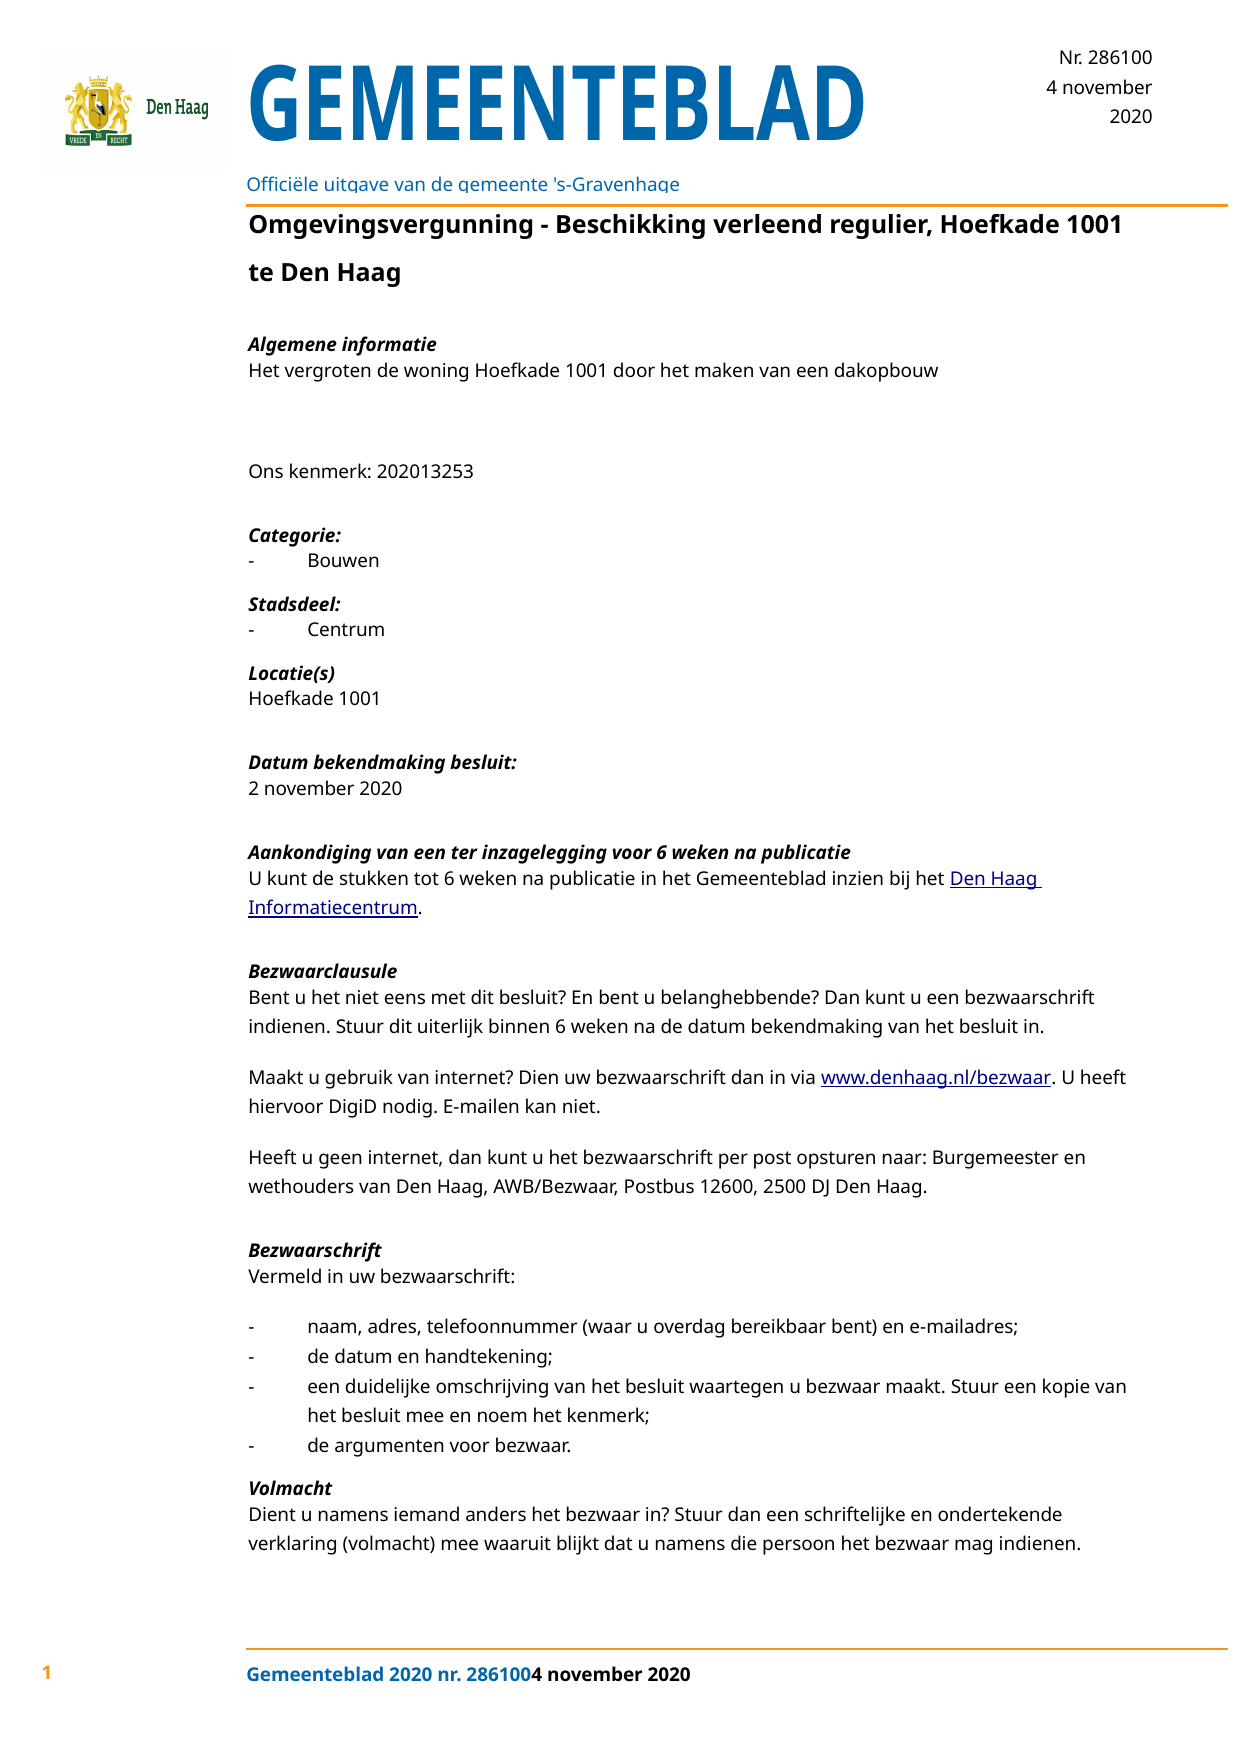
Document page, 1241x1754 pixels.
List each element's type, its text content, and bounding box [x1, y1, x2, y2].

text Hoefkade 1001 [248, 685, 1152, 711]
list de argumenten voor bezwaar. [248, 1432, 1152, 1458]
text Heeft u geen internet, dan kunt u het bezwaarschrift per post opsturen naar: Burgemeester en wethouders van Den Haag, AWB/Bezwaar, Postbus 12600, 2500 DJ Den Haag. [248, 1144, 1152, 1199]
text Bezwaarschrift [248, 1238, 1152, 1263]
text Maakt u gebruik van internet? Dien uw bezwaarschrift dan in via www.denhaag.nl/bezwaar. U heeft hiervoor DigiD nodig. E-mailen kan niet. [248, 1064, 1152, 1119]
list een duidelijke omschrijving van het besluit waartegen u bezwaar maakt. Stuur een kopie van het besluit mee en noem het kenmerk; [248, 1373, 1152, 1428]
text Omgevingsvergunning - Beschikking verleend regulier, Hoefkade 1001 te Den Haag [248, 207, 1152, 288]
text Datum bekendmaking besluit: [248, 749, 1152, 775]
list naam, adres, telefoonnummer (waar u overdag bereikbaar bent) en e-mailadres; [248, 1314, 1152, 1339]
text Volmacht [248, 1475, 1152, 1501]
list de datum en handtekening; [248, 1343, 1152, 1369]
text Het vergroten de woning Hoefkade 1001 door het maken van een dakopbouw [248, 357, 1152, 383]
text Stadsdeel: [248, 591, 1152, 617]
picture [41, 47, 231, 172]
text 2 november 2020 [248, 775, 1152, 801]
text Categorie: [248, 522, 1152, 548]
text Bezwaarclausule [248, 958, 1152, 984]
list Centrum [248, 617, 1152, 642]
text Bent u het niet eens met dit besluit? En bent u belanghebbende? Dan kunt u een bezwaarschrift indienen. Stuur dit uiterlijk binnen 6 weken na de datum bekendmaking van het besluit in. [248, 984, 1152, 1039]
text Ons kenmerk: 202013253 [248, 458, 1152, 484]
text Aankondiging van een ter inzagelegging voor 6 weken na publicatie [248, 839, 1152, 865]
text Locatie(s) [248, 660, 1152, 685]
text Dient u namens iemand anders het bezwaar in? Stuur dan een schriftelijke en ondertekende verklaring (volmacht) mee waaruit blijkt dat u namens die persoon het bezwaar mag indienen. [248, 1501, 1152, 1556]
text Algemene informatie [248, 331, 1152, 357]
text Vermeld in uw bezwaarschrift: [248, 1263, 1152, 1289]
list Bouwen [248, 548, 1152, 573]
text U kunt de stukken tot 6 weken na publicatie in het Gemeenteblad inzien bij het Den Haag Informatiecentrum. [248, 865, 1152, 920]
